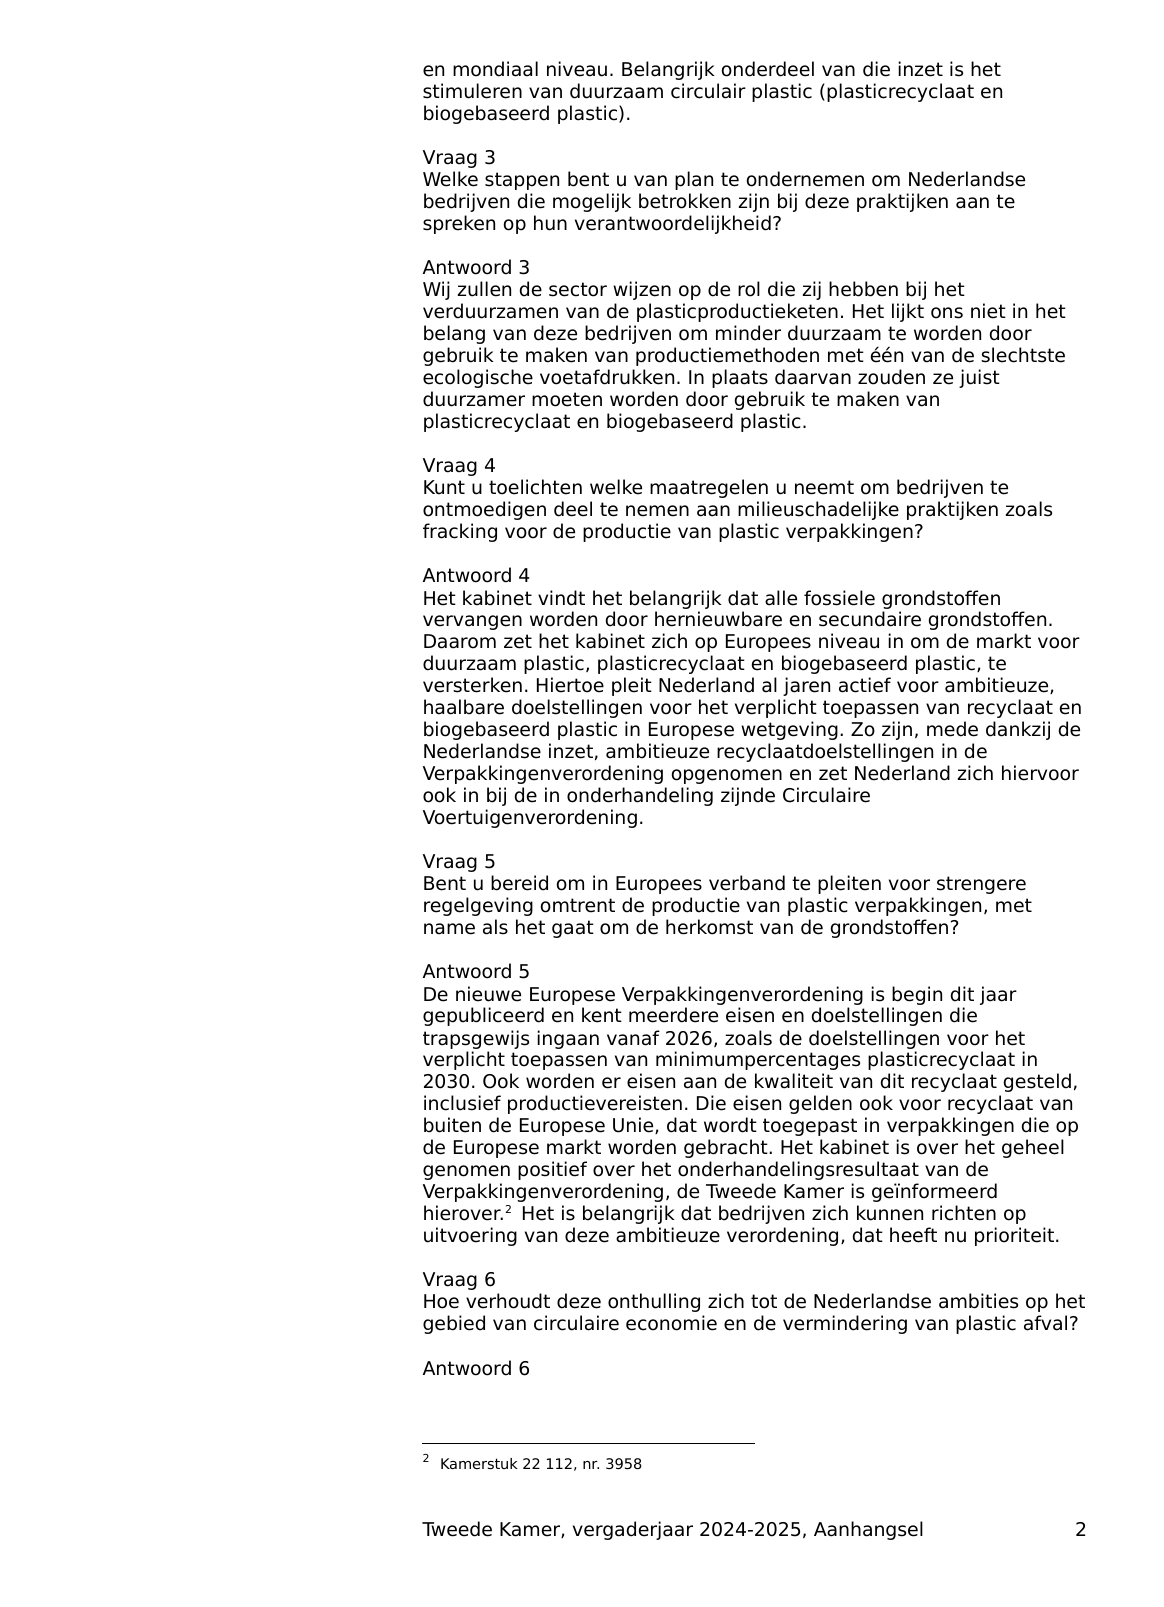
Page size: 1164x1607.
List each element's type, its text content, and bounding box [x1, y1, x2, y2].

text Kunt u toelichten welke maatregelen u neemt om bedrijven te ontmoedigen deel te nemen aan milieuschadelijke praktijken zoals fracking voor de productie van plastic verpakkingen? [422, 477, 1087, 543]
text Vraag 6 [422, 1269, 1087, 1291]
text Wij zullen de sector wijzen op de rol die zij hebben bij het verduurzamen van de plasticproductieketen. Het lijkt ons niet in het belang van deze bedrijven om minder duurzaam te worden door gebruik te maken van productiemethoden met één van de slechtste ecologische voetafdrukken. In plaats daarvan zouden ze juist duurzamer moeten worden door gebruik te maken van plasticrecyclaat en biogebaseerd plastic. [422, 279, 1087, 433]
text Antwoord 4 [422, 565, 1087, 587]
text Antwoord 3 [422, 257, 1087, 279]
text Het kabinet vindt het belangrijk dat alle fossiele grondstoffen vervangen worden door hernieuwbare en secundaire grondstoffen. Daarom zet het kabinet zich op Europees niveau in om de markt voor duurzaam plastic, plasticrecyclaat en biogebaseerd plastic, te versterken. Hiertoe pleit Nederland al jaren actief voor ambitieuze, haalbare doelstellingen voor het verplicht toepassen van recyclaat en biogebaseerd plastic in Europese wetgeving. Zo zijn, mede dankzij de Nederlandse inzet, ambitieuze recyclaatdoelstellingen in de Verpakkingenverordening opgenomen en zet Nederland zich hiervoor ook in bij de in onderhandeling zijnde Circulaire Voertuigenverordening. [422, 587, 1087, 829]
text Kamerstuk 22 112, nr. 3958 [422, 1452, 1087, 1474]
text Vraag 5 [422, 851, 1087, 873]
text Vraag 4 [422, 455, 1087, 477]
text Bent u bereid om in Europees verband te pleiten voor strengere regelgeving omtrent de productie van plastic verpakkingen, met name als het gaat om de herkomst van de grondstoffen? [422, 873, 1087, 939]
text en mondiaal niveau. Belangrijk onderdeel van die inzet is het stimuleren van duurzaam circulair plastic (plasticrecyclaat en biogebaseerd plastic). [422, 59, 1087, 125]
text Vraag 3 [422, 147, 1087, 169]
text Hoe verhoudt deze onthulling zich tot de Nederlandse ambities op het gebied van circulaire economie en de vermindering van plastic afval? [422, 1291, 1087, 1335]
text Antwoord 6 [422, 1357, 1087, 1379]
text Antwoord 5 [422, 961, 1087, 983]
text De nieuwe Europese Verpakkingenverordening is begin dit jaar gepubliceerd en kent meerdere eisen en doelstellingen die trapsgewijs ingaan vanaf 2026, zoals de doelstellingen voor het verplicht toepassen van minimumpercentages plasticrecyclaat in 2030. Ook worden er eisen aan de kwaliteit van dit recyclaat gesteld, inclusief productievereisten. Die eisen gelden ook voor recyclaat van buiten de Europese Unie, dat wordt toegepast in verpakkingen die op de Europese markt worden gebracht. Het kabinet is over het geheel genomen positief over het onderhandelingsresultaat van de Verpakkingenverordening, de Tweede Kamer is geïnformeerd hierover. Het is belangrijk dat bedrijven zich kunnen richten op uitvoering van deze ambitieuze verordening, dat heeft nu prioriteit. [422, 983, 1087, 1247]
text Welke stappen bent u van plan te ondernemen om Nederlandse bedrijven die mogelijk betrokken zijn bij deze praktijken aan te spreken op hun verantwoordelijkheid? [422, 169, 1087, 235]
